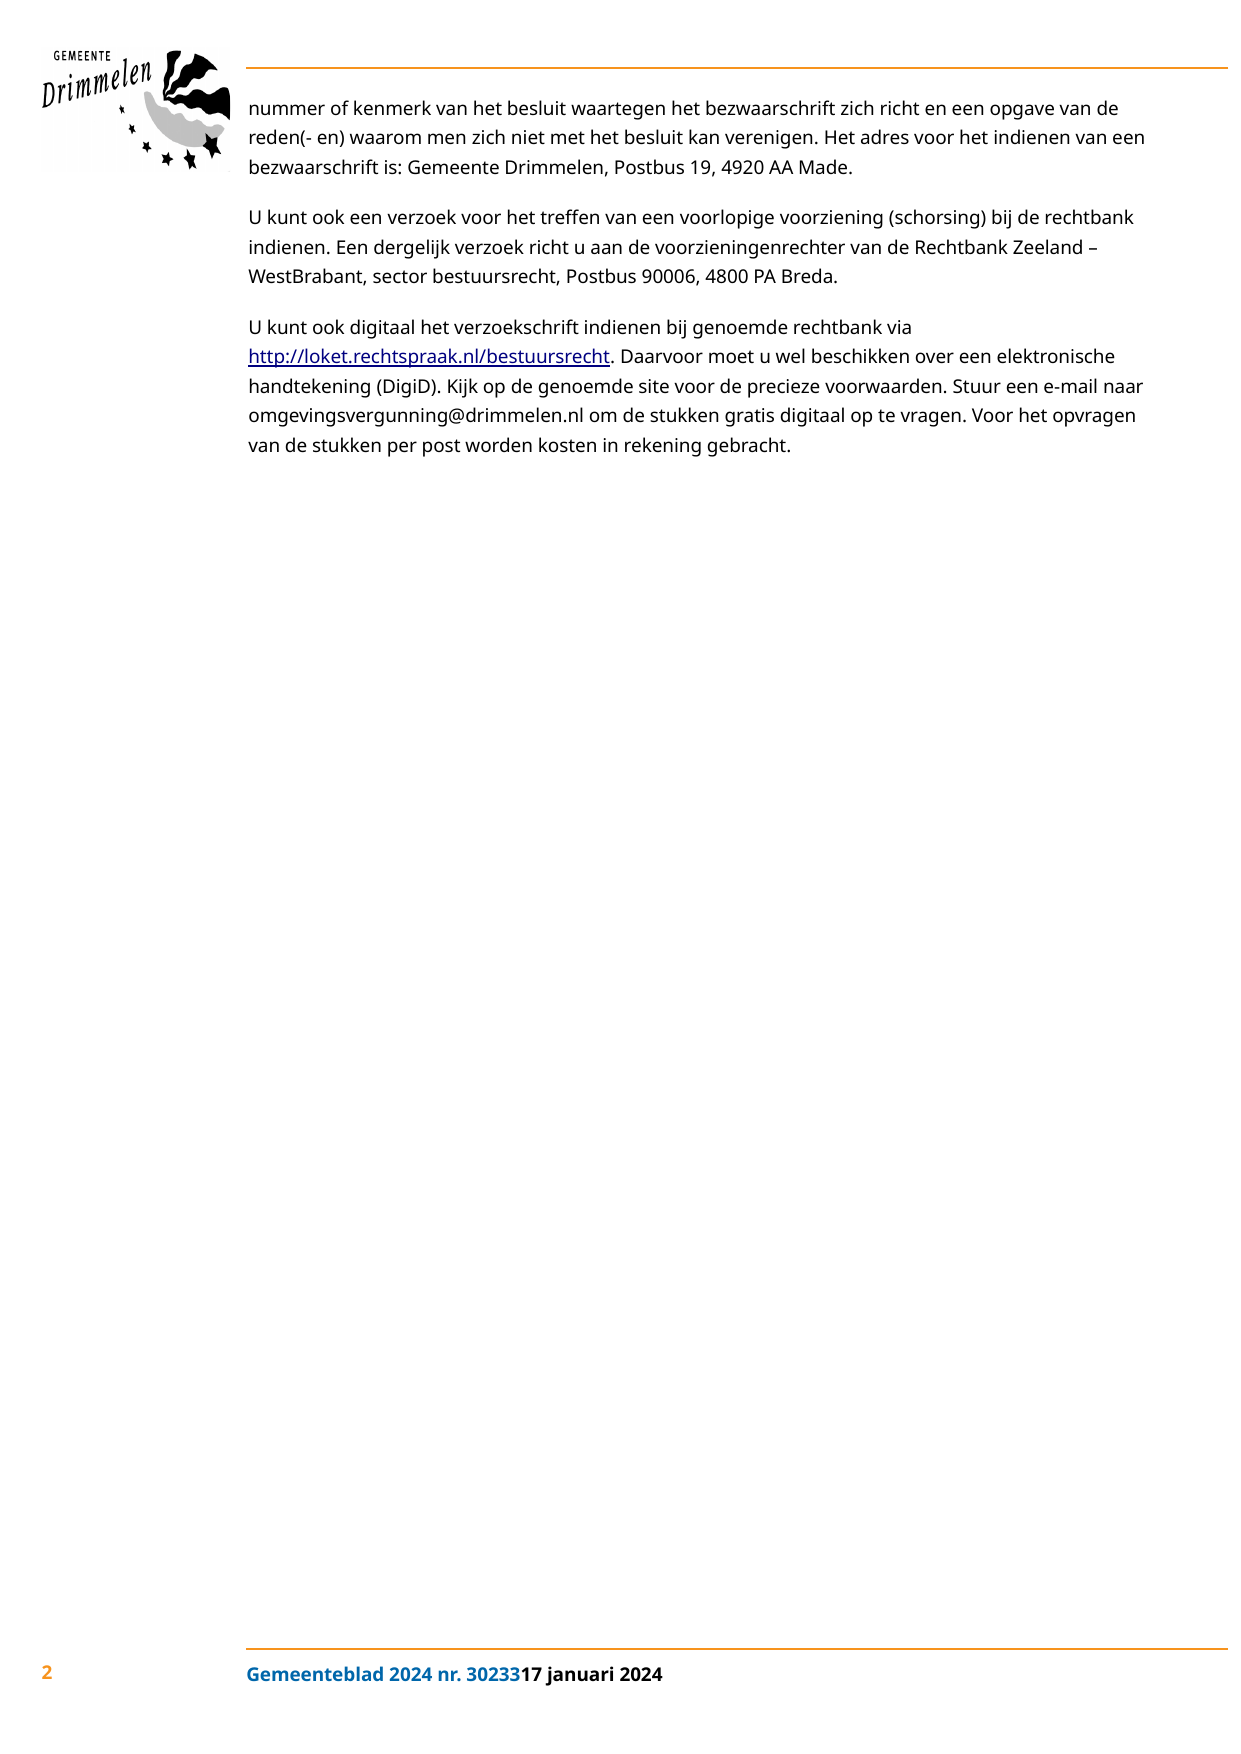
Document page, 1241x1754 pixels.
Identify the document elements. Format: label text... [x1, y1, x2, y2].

picture [41, 47, 231, 172]
text U kunt ook digitaal het verzoekschrift indienen bij genoemde rechtbank via http://loket.rechtspraak.nl/bestuursrecht. Daarvoor moet u wel beschikken over een elektronische handtekening (DigiD). Kijk op de genoemde site voor de precieze voorwaarden. Stuur een e-mail naar omgevingsvergunning@drimmelen.nl om de stukken gratis digitaal op te vragen. Voor het opvragen van de stukken per post worden kosten in rekening gebracht. [248, 314, 1152, 458]
text nummer of kenmerk van het besluit waartegen het bezwaarschrift zich richt en een opgave van de reden(- en) waarom men zich niet met het besluit kan verenigen. Het adres voor het indienen van een bezwaarschrift is: Gemeente Drimmelen, Postbus 19, 4920 AA Made. [248, 95, 1152, 180]
text U kunt ook een verzoek voor het treffen van een voorlopige voorziening (schorsing) bij de rechtbank indienen. Een dergelijk verzoek richt u aan de voorzieningenrechter van de Rechtbank Zeeland – WestBrabant, sector bestuursrecht, Postbus 90006, 4800 PA Breda. [248, 204, 1152, 289]
